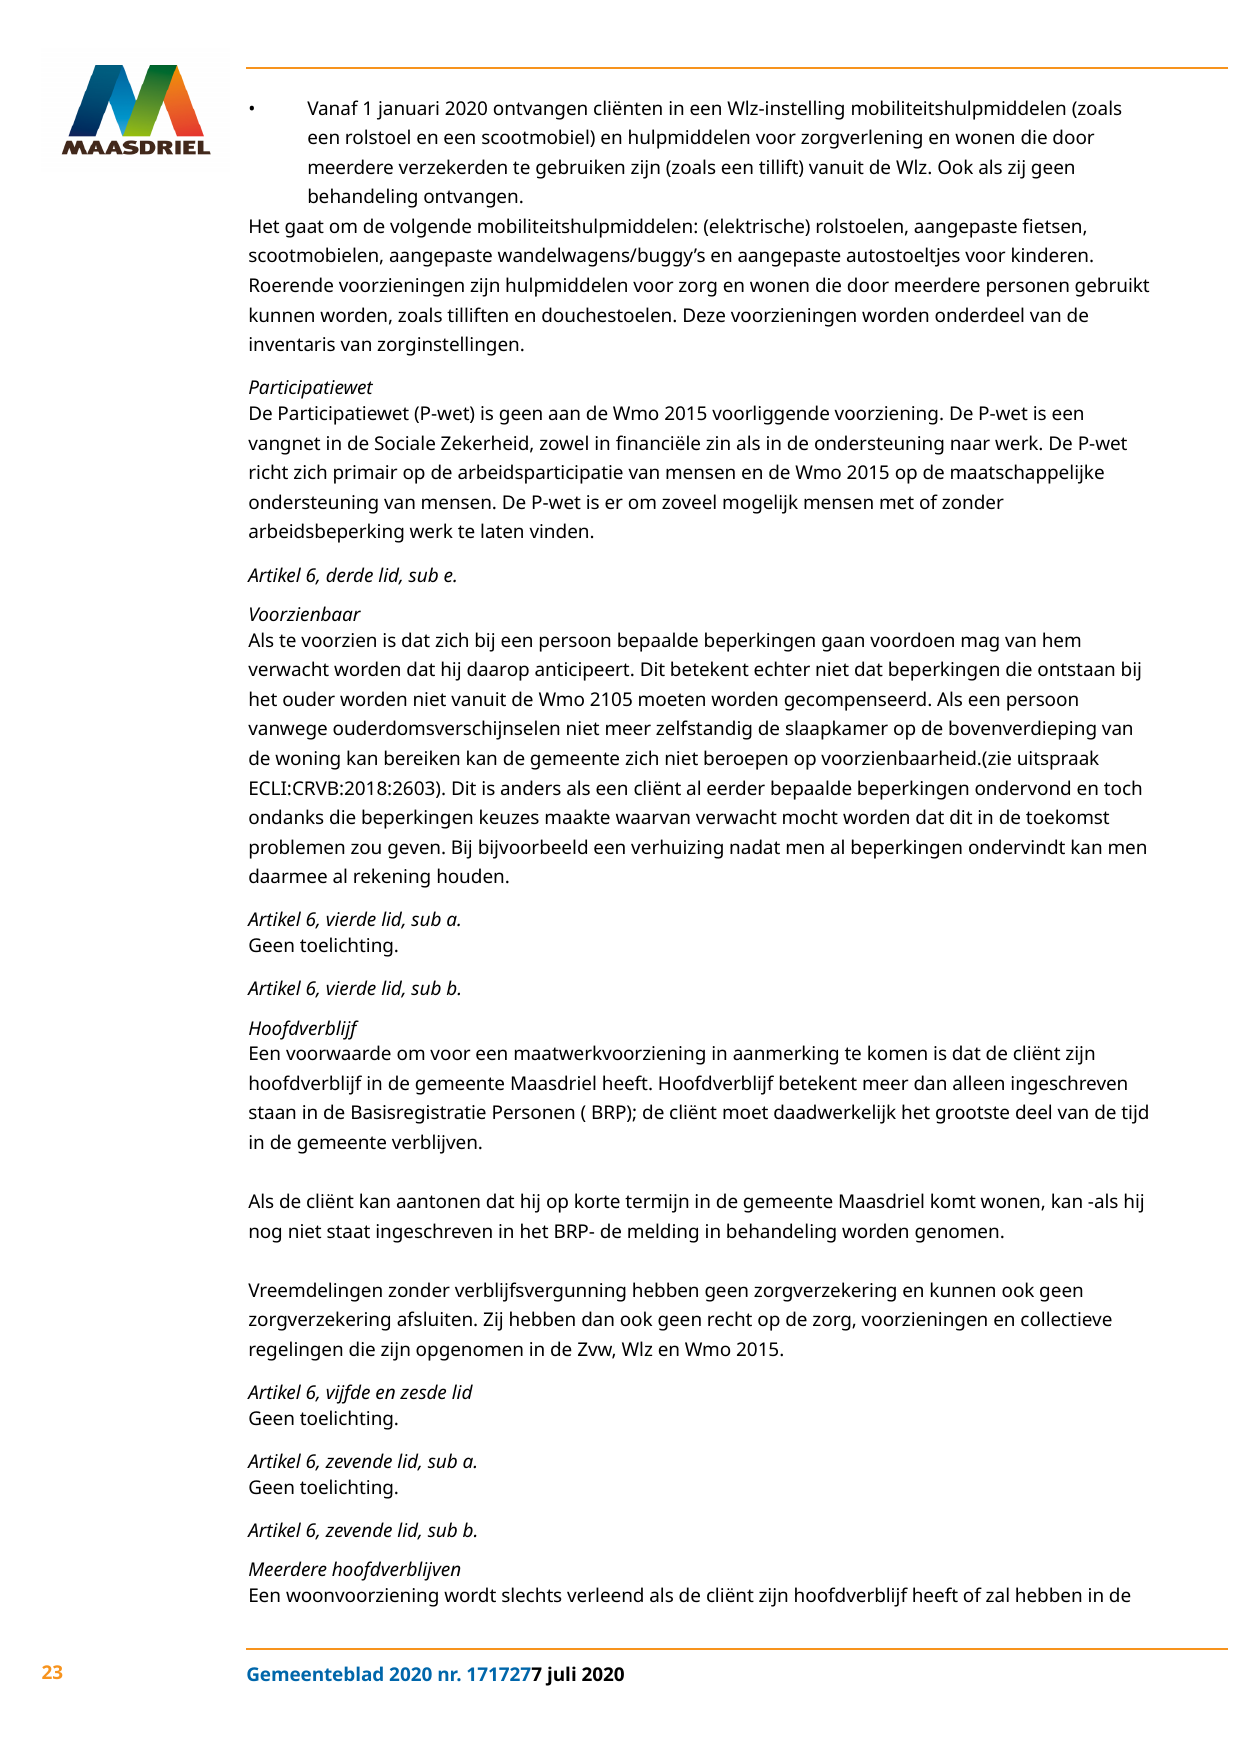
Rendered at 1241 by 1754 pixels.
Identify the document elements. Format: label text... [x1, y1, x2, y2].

text Artikel 6, zevende lid, sub b. [248, 1517, 1152, 1543]
text Artikel 6, vijfde en zesde lid [248, 1379, 1152, 1405]
text Als de cliënt kan aantonen dat hij op korte termijn in de gemeente Maasdriel komt wonen, kan -als hij nog niet staat ingeschreven in het BRP- de melding in behandeling worden genomen. [248, 1188, 1152, 1244]
text Als te voorzien is dat zich bij een persoon bepaalde beperkingen gaan voordoen mag van hem verwacht worden dat hij daarop anticipeert. Dit betekent echter niet dat beperkingen die ontstaan bij het ouder worden niet vanuit de Wmo 2105 moeten worden gecompenseerd. Als een persoon vanwege ouderdomsverschijnselen niet meer zelfstandig de slaapkamer op de bovenverdieping van de woning kan bereiken kan de gemeente zich niet beroepen op voorzienbaarheid.(zie uitspraak ECLI:CRVB:2018:2603). Dit is anders als een cliënt al eerder bepaalde beperkingen ondervond en toch ondanks die beperkingen keuzes maakte waarvan verwacht mocht worden dat dit in de toekomst problemen zou geven. Bij bijvoorbeeld een verhuizing nadat men al beperkingen ondervindt kan men daarmee al rekening houden. [248, 627, 1152, 889]
text Participatiewet [248, 374, 1152, 400]
text Artikel 6, vierde lid, sub b. [248, 975, 1152, 1001]
text Geen toelichting. [248, 932, 1152, 958]
text De Participatiewet (P-wet) is geen aan de Wmo 2015 voorliggende voorziening. De P-wet is een vangnet in de Sociale Zekerheid, zowel in financiële zin als in de ondersteuning naar werk. De P-wet richt zich primair op de arbeidsparticipatie van mensen en de Wmo 2015 op de maatschappelijke ondersteuning van mensen. De P-wet is er om zoveel mogelijk mensen met of zonder arbeidsbeperking werk te laten vinden. [248, 400, 1152, 544]
text Een woonvoorziening wordt slechts verleend als de cliënt zijn hoofdverblijf heeft of zal hebben in de [248, 1582, 1152, 1608]
text Vreemdelingen zonder verblijfsvergunning hebben geen zorgverzekering en kunnen ook geen zorgverzekering afsluiten. Zij hebben dan ook geen recht op de zorg, voorzieningen en collectieve regelingen die zijn opgenomen in de Zvw, Wlz en Wmo 2015. [248, 1277, 1152, 1362]
text Hoofdverblijf [248, 1015, 1152, 1040]
text Geen toelichting. [248, 1474, 1152, 1500]
text Artikel 6, zevende lid, sub a. [248, 1448, 1152, 1474]
text Het gaat om de volgende mobiliteitshulpmiddelen: (elektrische) rolstoelen, aangepaste fietsen, scootmobielen, aangepaste wandelwagens/buggy’s en aangepaste autostoeltjes voor kinderen. Roerende voorzieningen zijn hulpmiddelen voor zorg en wonen die door meerdere personen gebruikt kunnen worden, zoals tilliften en douchestoelen. Deze voorzieningen worden onderdeel van de inventaris van zorginstellingen. [248, 213, 1152, 357]
text Artikel 6, vierde lid, sub a. [248, 907, 1152, 932]
text Geen toelichting. [248, 1405, 1152, 1431]
text Voorzienbaar [248, 601, 1152, 627]
text Artikel 6, derde lid, sub e. [248, 562, 1152, 587]
picture [41, 47, 231, 172]
text Meerdere hoofdverblijven [248, 1556, 1152, 1582]
text Een voorwaarde om voor een maatwerkvoorziening in aanmerking te komen is dat de cliënt zijn hoofdverblijf in de gemeente Maasdriel heeft. Hoofdverblijf betekent meer dan alleen ingeschreven staan in de Basisregistratie Personen ( BRP); de cliënt moet daadwerkelijk het grootste deel van de tijd in de gemeente verblijven. [248, 1040, 1152, 1155]
list Vanaf 1 januari 2020 ontvangen cliënten in een Wlz-instelling mobiliteitshulpmiddelen (zoals een rolstoel en een scootmobiel) en hulpmiddelen voor zorgverlening en wonen die door meerdere verzekerden te gebruiken zijn (zoals een tillift) vanuit de Wlz. Ook als zij geen behandeling ontvangen. [248, 95, 1152, 209]
